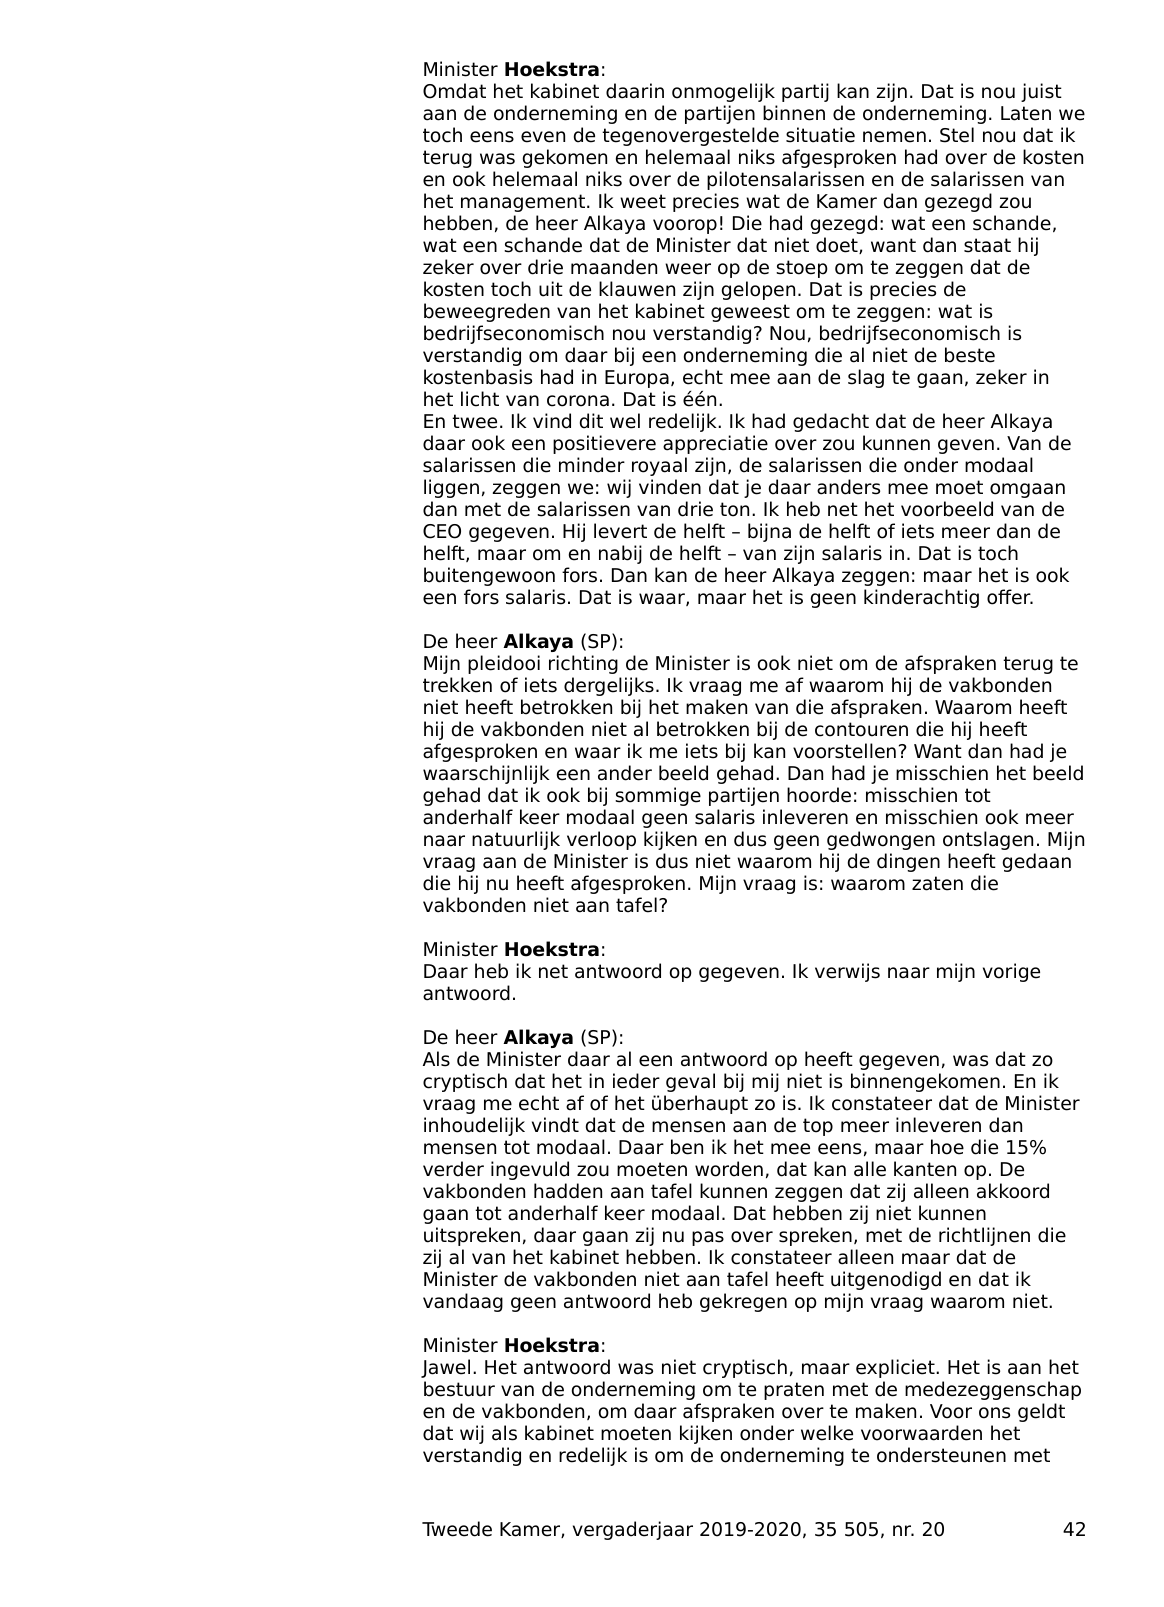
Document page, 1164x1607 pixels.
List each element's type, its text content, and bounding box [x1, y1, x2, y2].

text Minister Hoekstra: [422, 1335, 1087, 1357]
text Jawel. Het antwoord was niet cryptisch, maar expliciet. Het is aan het bestuur van de onderneming om te praten met de medezeggenschap en de vakbonden, om daar afspraken over te maken. Voor ons geldt dat wij als kabinet moeten kijken onder welke voorwaarden het verstandig en redelijk is om de onderneming te ondersteunen met [422, 1357, 1087, 1467]
text Omdat het kabinet daarin onmogelijk partij kan zijn. Dat is nou juist aan de onderneming en de partijen binnen de onderneming. Laten we toch eens even de tegenovergestelde situatie nemen. Stel nou dat ik terug was gekomen en helemaal niks afgesproken had over de kosten en ook helemaal niks over de pilotensalarissen en de salarissen van het management. Ik weet precies wat de Kamer dan gezegd zou hebben, de heer Alkaya voorop! Die had gezegd: wat een schande, wat een schande dat de Minister dat niet doet, want dan staat hij zeker over drie maanden weer op de stoep om te zeggen dat de kosten toch uit de klauwen zijn gelopen. Dat is precies de beweegreden van het kabinet geweest om te zeggen: wat is bedrijfseconomisch nou verstandig? Nou, bedrijfseconomisch is verstandig om daar bij een onderneming die al niet de beste kostenbasis had in Europa, echt mee aan de slag te gaan, zeker in het licht van corona. Dat is één. [422, 81, 1087, 411]
text Als de Minister daar al een antwoord op heeft gegeven, was dat zo cryptisch dat het in ieder geval bij mij niet is binnengekomen. En ik vraag me echt af of het überhaupt zo is. Ik constateer dat de Minister inhoudelijk vindt dat de mensen aan de top meer inleveren dan mensen tot modaal. Daar ben ik het mee eens, maar hoe die 15% verder ingevuld zou moeten worden, dat kan alle kanten op. De vakbonden hadden aan tafel kunnen zeggen dat zij alleen akkoord gaan tot anderhalf keer modaal. Dat hebben zij niet kunnen uitspreken, daar gaan zij nu pas over spreken, met de richtlijnen die zij al van het kabinet hebben. Ik constateer alleen maar dat de Minister de vakbonden niet aan tafel heeft uitgenodigd en dat ik vandaag geen antwoord heb gekregen op mijn vraag waarom niet. [422, 1049, 1087, 1312]
text En twee. Ik vind dit wel redelijk. Ik had gedacht dat de heer Alkaya daar ook een positievere appreciatie over zou kunnen geven. Van de salarissen die minder royaal zijn, de salarissen die onder modaal liggen, zeggen we: wij vinden dat je daar anders mee moet omgaan dan met de salarissen van drie ton. Ik heb net het voorbeeld van de CEO gegeven. Hij levert de helft – bijna de helft of iets meer dan de helft, maar om en nabij de helft – van zijn salaris in. Dat is toch buitengewoon fors. Dan kan de heer Alkaya zeggen: maar het is ook een fors salaris. Dat is waar, maar het is geen kinderachtig offer. [422, 411, 1087, 608]
text Daar heb ik net antwoord op gegeven. Ik verwijs naar mijn vorige antwoord. [422, 961, 1087, 1004]
text Mijn pleidooi richting de Minister is ook niet om de afspraken terug te trekken of iets dergelijks. Ik vraag me af waarom hij de vakbonden niet heeft betrokken bij het maken van die afspraken. Waarom heeft hij de vakbonden niet al betrokken bij de contouren die hij heeft afgesproken en waar ik me iets bij kan voorstellen? Want dan had je waarschijnlijk een ander beeld gehad. Dan had je misschien het beeld gehad dat ik ook bij sommige partijen hoorde: misschien tot anderhalf keer modaal geen salaris inleveren en misschien ook meer naar natuurlijk verloop kijken en dus geen gedwongen ontslagen. Mijn vraag aan de Minister is dus niet waarom hij de dingen heeft gedaan die hij nu heeft afgesproken. Mijn vraag is: waarom zaten die vakbonden niet aan tafel? [422, 653, 1087, 916]
text De heer Alkaya (SP): [422, 1027, 1087, 1049]
text Minister Hoekstra: [422, 59, 1087, 81]
text Minister Hoekstra: [422, 939, 1087, 961]
text De heer Alkaya (SP): [422, 631, 1087, 653]
